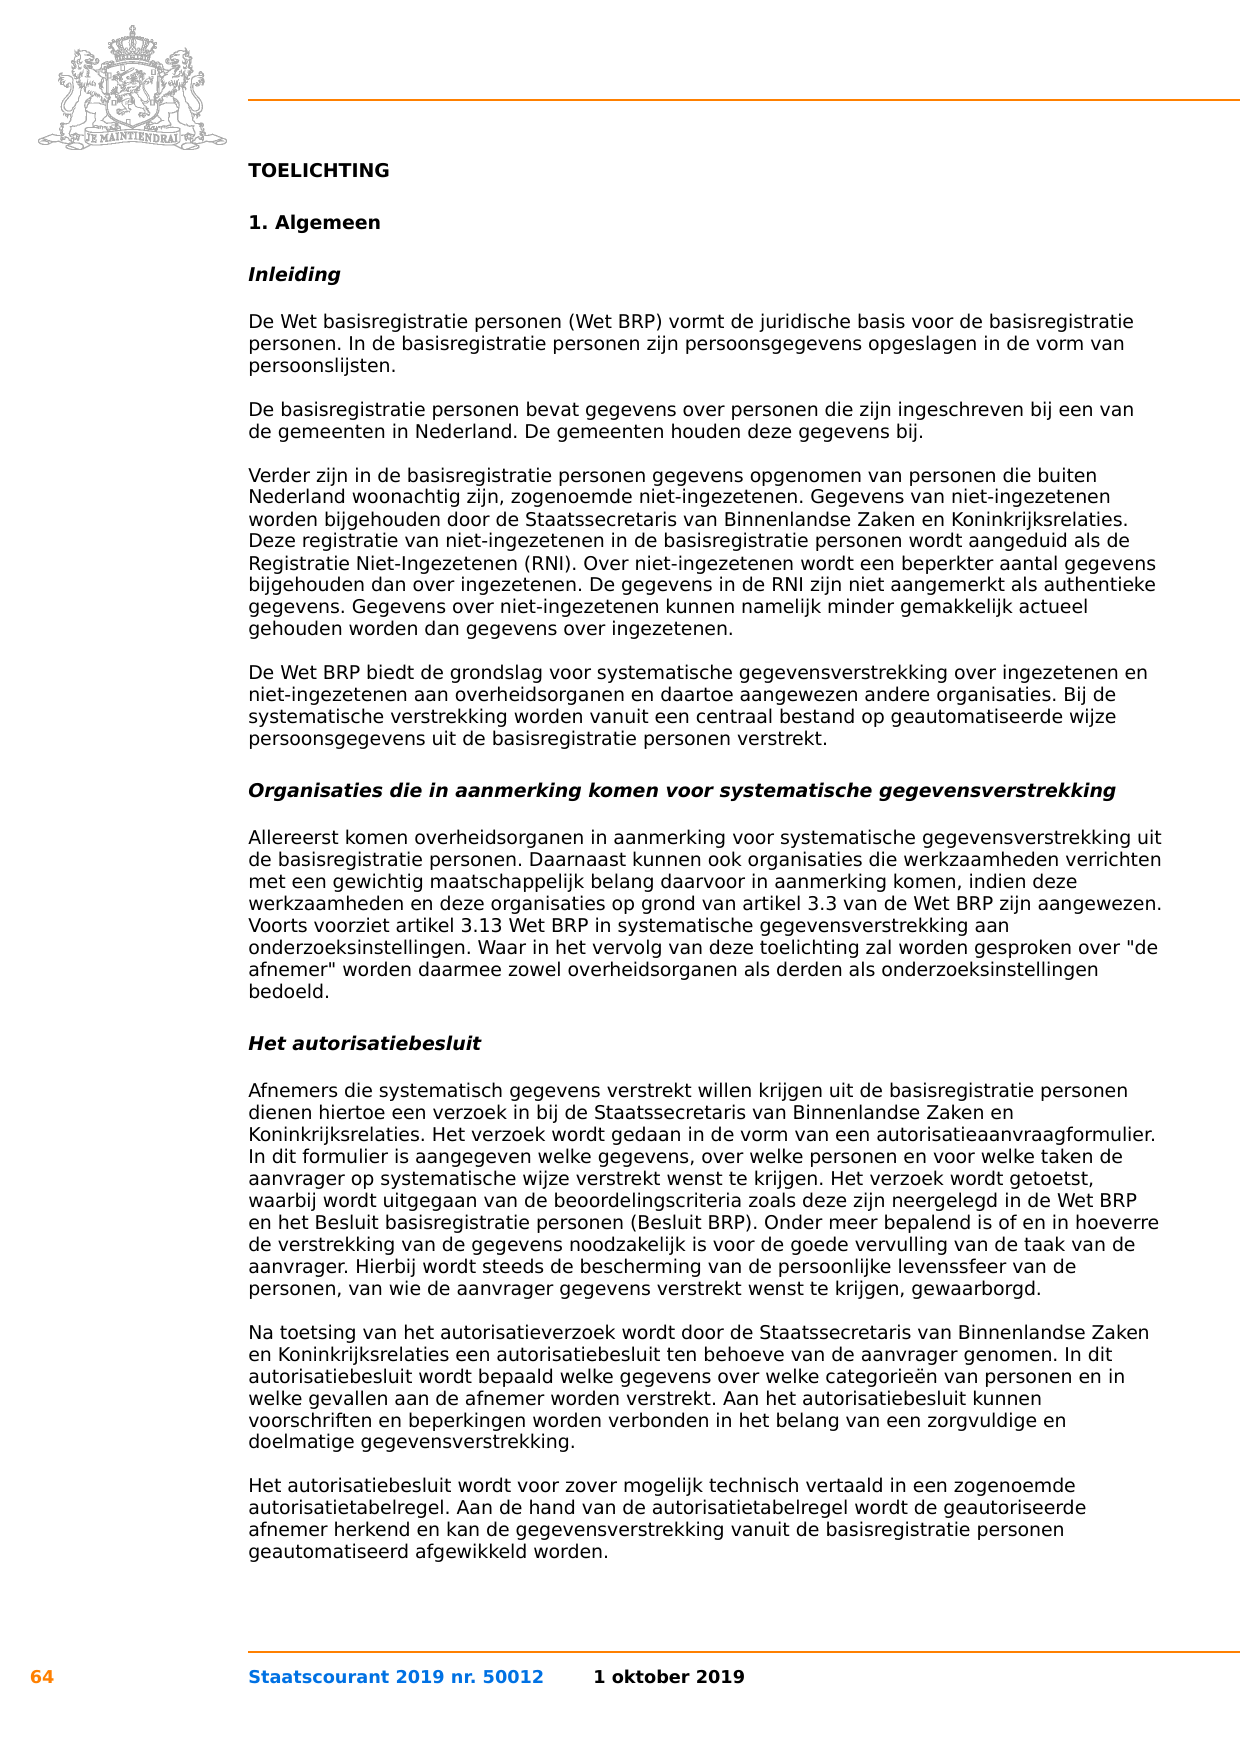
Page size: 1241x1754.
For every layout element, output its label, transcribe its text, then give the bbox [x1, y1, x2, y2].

subtitle 1. Algemeen [248, 212, 1163, 234]
subtitle Inleiding [248, 264, 1163, 286]
text Verder zijn in de basisregistratie personen gegevens opgenomen van personen die buiten Nederland woonachtig zijn, zogenoemde niet-ingezetenen. Gegevens van niet-ingezetenen worden bijgehouden door de Staatssecretaris van Binnenlandse Zaken en Koninkrijksrelaties. Deze registratie van niet-ingezetenen in de basisregistratie personen wordt aangeduid als de Registratie Niet-Ingezetenen (RNI). Over niet-ingezetenen wordt een beperkter aantal gegevens bijgehouden dan over ingezetenen. De gegevens in de RNI zijn niet aangemerkt als authentieke gegevens. Gegevens over niet-ingezetenen kunnen namelijk minder gemakkelijk actueel gehouden worden dan gegevens over ingezetenen. [248, 464, 1163, 640]
subtitle Organisaties die in aanmerking komen voor systematische gegevensverstrekking [248, 780, 1163, 802]
subtitle Het autorisatiebesluit [248, 1033, 1163, 1055]
text De Wet basisregistratie personen (Wet BRP) vormt de juridische basis voor de basisregistratie personen. In de basisregistratie personen zijn persoonsgegevens opgeslagen in de vorm van persoonslijsten. [248, 311, 1163, 377]
picture [38, 25, 227, 150]
text Allereerst komen overheidsorganen in aanmerking voor systematische gegevensverstrekking uit de basisregistratie personen. Daarnaast kunnen ook organisaties die werkzaamheden verrichten met een gewichtig maatschappelijk belang daarvoor in aanmerking komen, indien deze werkzaamheden en deze organisaties op grond van artikel 3.3 van de Wet BRP zijn aangewezen. Voorts voorziet artikel 3.13 Wet BRP in systematische gegevensverstrekking aan onderzoeksinstellingen. Waar in het vervolg van deze toelichting zal worden gesproken over "de afnemer" worden daarmee zowel overheidsorganen als derden als onderzoeksinstellingen bedoeld. [248, 827, 1163, 1003]
text De basisregistratie personen bevat gegevens over personen die zijn ingeschreven bij een van de gemeenten in Nederland. De gemeenten houden deze gegevens bij. [248, 399, 1163, 443]
subtitle TOELICHTING [248, 160, 1163, 182]
text De Wet BRP biedt de grondslag voor systematische gegevensverstrekking over ingezetenen en niet-ingezetenen aan overheidsorganen en daartoe aangewezen andere organisaties. Bij de systematische verstrekking worden vanuit een centraal bestand op geautomatiseerde wijze persoonsgegevens uit de basisregistratie personen verstrekt. [248, 662, 1163, 750]
text Het autorisatiebesluit wordt voor zover mogelijk technisch vertaald in een zogenoemde autorisatietabelregel. Aan de hand van de autorisatietabelregel wordt de geautoriseerde afnemer herkend en kan de gegevensverstrekking vanuit de basisregistratie personen geautomatiseerd afgewikkeld worden. [248, 1475, 1163, 1563]
text Afnemers die systematisch gegevens verstrekt willen krijgen uit de basisregistratie personen dienen hiertoe een verzoek in bij de Staatssecretaris van Binnenlandse Zaken en Koninkrijksrelaties. Het verzoek wordt gedaan in de vorm van een autorisatieaanvraagformulier. In dit formulier is aangegeven welke gegevens, over welke personen en voor welke taken de aanvrager op systematische wijze verstrekt wenst te krijgen. Het verzoek wordt getoetst, waarbij wordt uitgegaan van de beoordelingscriteria zoals deze zijn neergelegd in de Wet BRP en het Besluit basisregistratie personen (Besluit BRP). Onder meer bepalend is of en in hoeverre de verstrekking van de gegevens noodzakelijk is voor de goede vervulling van de taak van de aanvrager. Hierbij wordt steeds de bescherming van de persoonlijke levenssfeer van de personen, van wie de aanvrager gegevens verstrekt wenst te krijgen, gewaarborgd. [248, 1080, 1163, 1300]
text Na toetsing van het autorisatieverzoek wordt door de Staatssecretaris van Binnenlandse Zaken en Koninkrijksrelaties een autorisatiebesluit ten behoeve van de aanvrager genomen. In dit autorisatiebesluit wordt bepaald welke gegevens over welke categorieën van personen en in welke gevallen aan de afnemer worden verstrekt. Aan het autorisatiebesluit kunnen voorschriften en beperkingen worden verbonden in het belang van een zorgvuldige en doelmatige gegevensverstrekking. [248, 1322, 1163, 1453]
